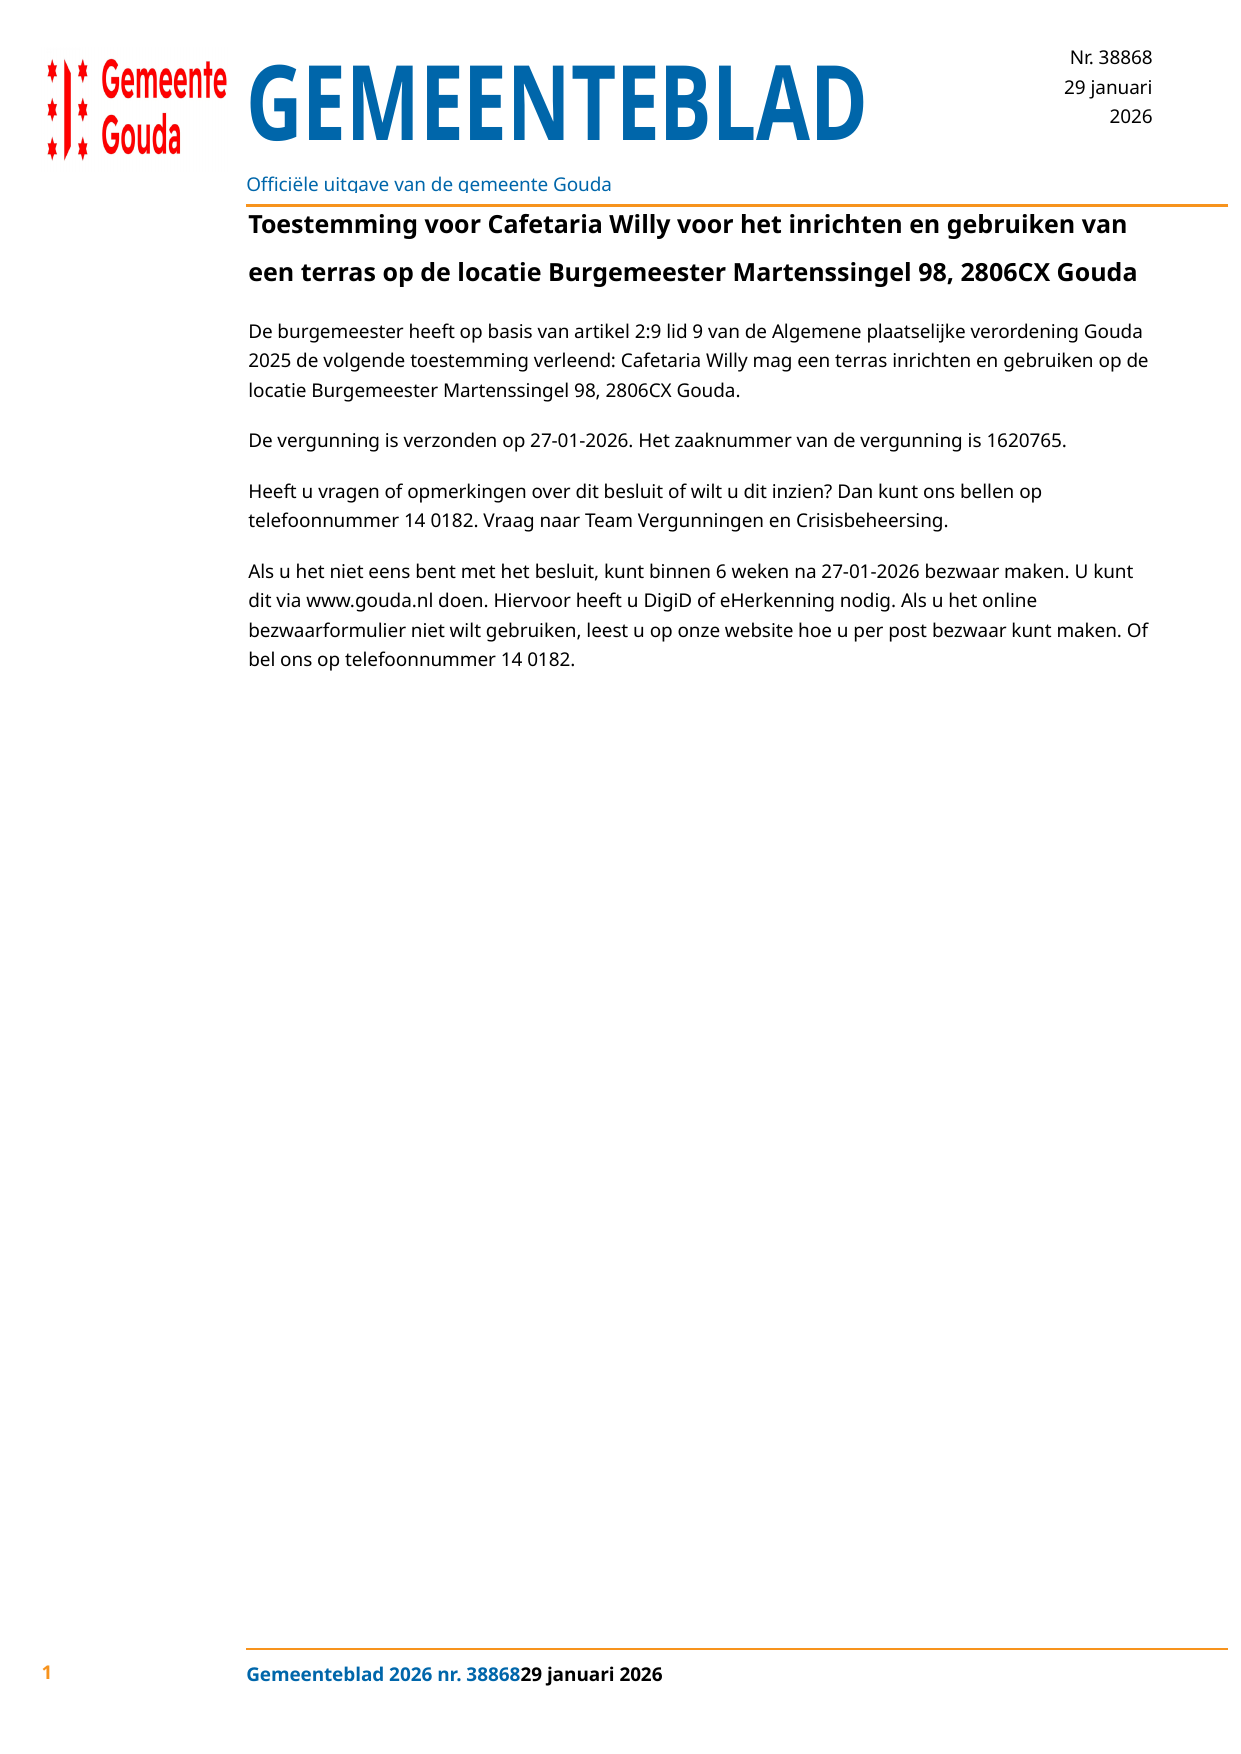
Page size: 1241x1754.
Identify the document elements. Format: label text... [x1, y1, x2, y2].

text De vergunning is verzonden op 27-01-2026. Het zaaknummer van de vergunning is 1620765. [248, 427, 1152, 453]
text De burgemeester heeft op basis van artikel 2:9 lid 9 van de Algemene plaatselijke verordening Gouda 2025 de volgende toestemming verleend: Cafetaria Willy mag een terras inrichten en gebruiken op de locatie Burgemeester Martenssingel 98, 2806CX Gouda. [248, 318, 1152, 403]
text Heeft u vragen of opmerkingen over dit besluit of wilt u dit inzien? Dan kunt ons bellen op telefoonnummer 14 0182. Vraag naar Team Vergunningen en Crisisbeheersing. [248, 478, 1152, 533]
text Als u het niet eens bent met het besluit, kunt binnen 6 weken na 27-01-2026 bezwaar maken. U kunt dit via www.gouda.nl doen. Hiervoor heeft u DigiD of eHerkenning nodig. Als u het online bezwaarformulier niet wilt gebruiken, leest u op onze website hoe u per post bezwaar kunt maken. Of bel ons op telefoonnummer 14 0182. [248, 558, 1152, 672]
picture [41, 47, 231, 172]
text Toestemming voor Cafetaria Willy voor het inrichten en gebruiken van een terras op de locatie Burgemeester Martenssingel 98, 2806CX Gouda [248, 207, 1152, 288]
